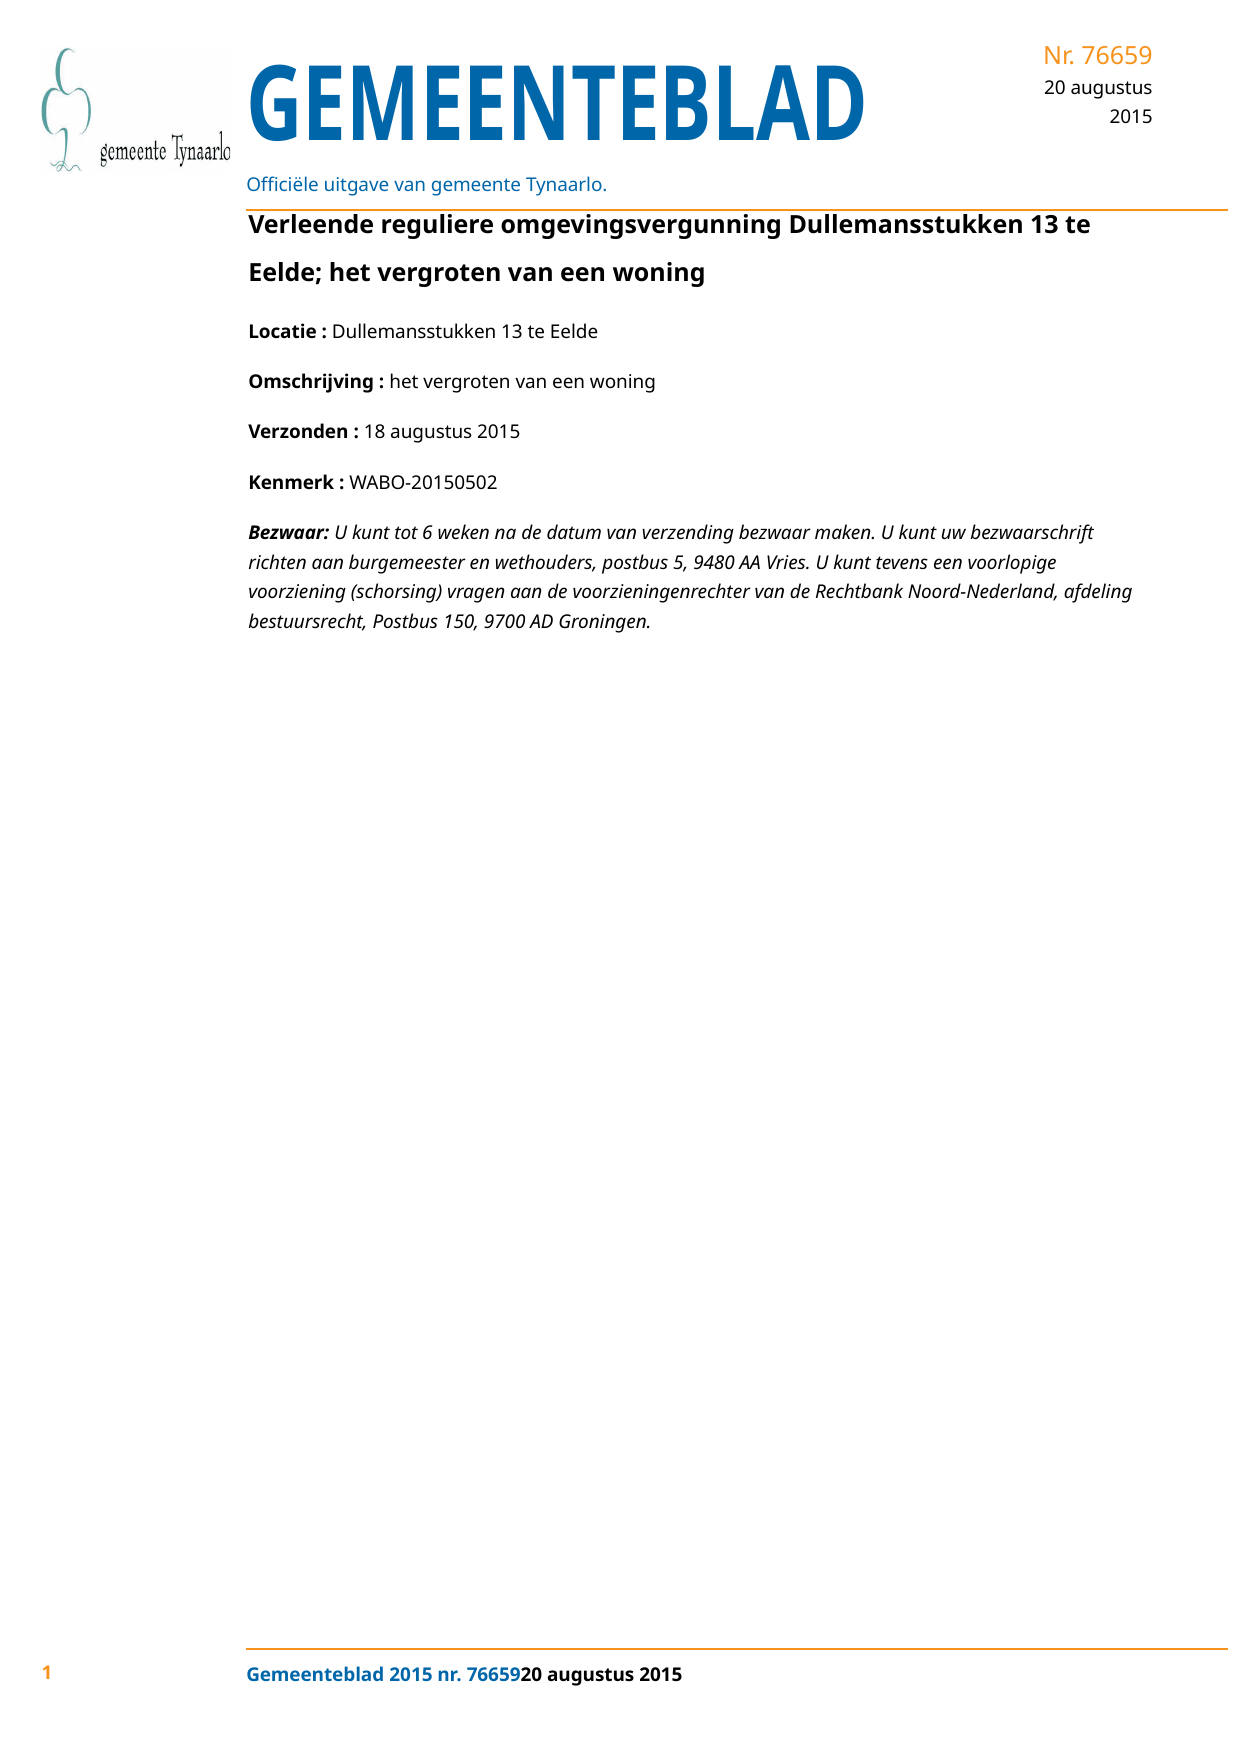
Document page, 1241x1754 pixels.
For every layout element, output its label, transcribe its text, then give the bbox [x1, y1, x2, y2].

text Bezwaar: U kunt tot 6 weken na de datum van verzending bezwaar maken. U kunt uw bezwaarschrift richten aan burgemeester en wethouders, postbus 5, 9480 AA Vries. U kunt tevens een voorlopige voorziening (schorsing) vragen aan de voorzieningenrechter van de Rechtbank Noord-Nederland, afdeling bestuursrecht, Postbus 150, 9700 AD Groningen. [248, 519, 1152, 634]
picture [41, 47, 231, 172]
text Locatie : Dullemansstukken 13 te Eelde [248, 318, 1152, 344]
text Verleende reguliere omgevingsvergunning Dullemansstukken 13 te Eelde; het vergroten van een woning [248, 211, 1152, 288]
text Verzonden : 18 augustus 2015 [248, 419, 1152, 444]
text Omschrijving : het vergroten van een woning [248, 368, 1152, 394]
text Kenmerk : WABO-20150502 [248, 469, 1152, 495]
